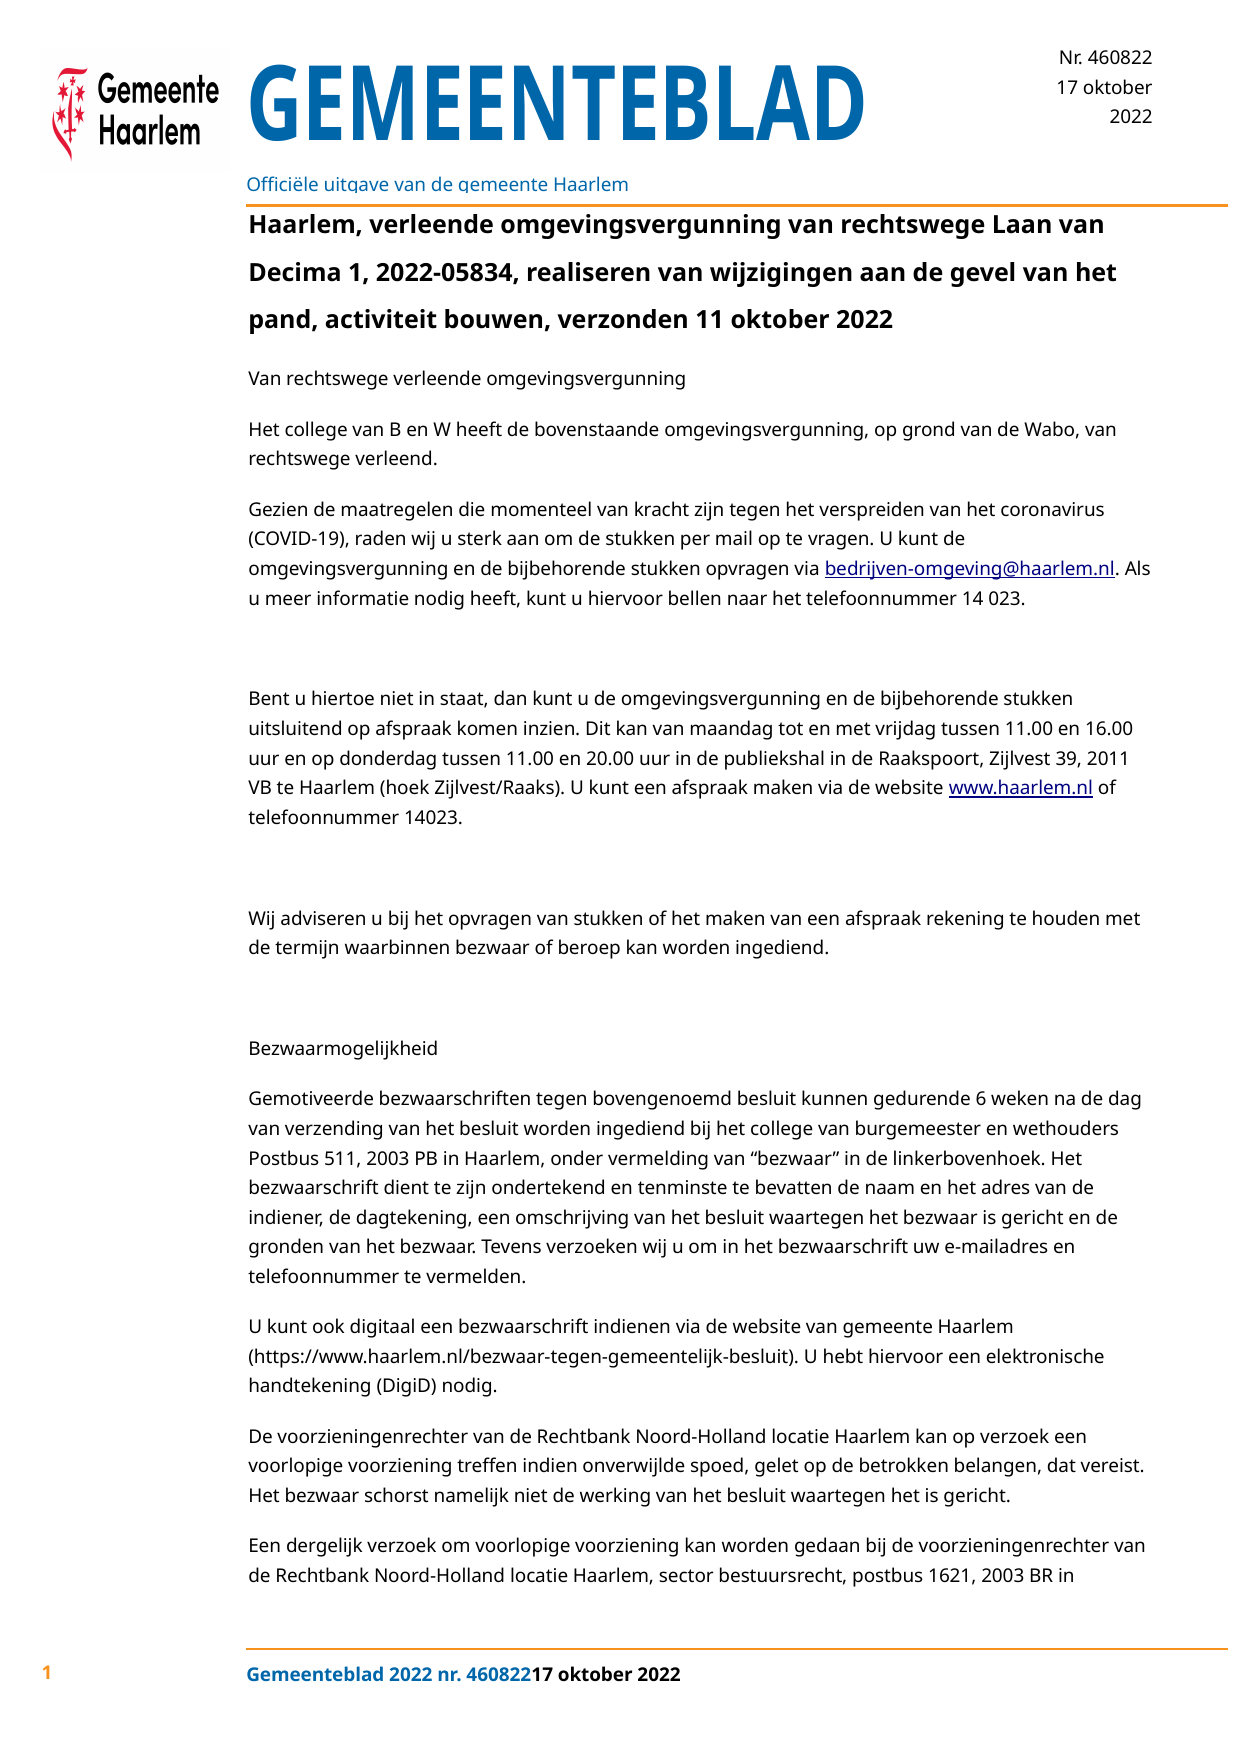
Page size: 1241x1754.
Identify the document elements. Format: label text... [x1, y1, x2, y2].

text Gezien de maatregelen die momenteel van kracht zijn tegen het verspreiden van het coronavirus (COVID-19), raden wij u sterk aan om de stukken per mail op te vragen. U kunt de omgevingsvergunning en de bijbehorende stukken opvragen via bedrijven-omgeving@haarlem.nl. Als u meer informatie nodig heeft, kunt u hiervoor bellen naar het telefoonnummer 14 023. [248, 496, 1152, 610]
text Het college van B en W heeft de bovenstaande omgevingsvergunning, op grond van de Wabo, van rechtswege verleend. [248, 416, 1152, 471]
text Bezwaarmogelijkheid [248, 1035, 1152, 1061]
text Haarlem, verleende omgevingsvergunning van rechtswege Laan van Decima 1, 2022-05834, realiseren van wijzigingen aan de gevel van het pand, activiteit bouwen, verzonden 11 oktober 2022 [248, 207, 1152, 336]
text Een dergelijk verzoek om voorlopige voorziening kan worden gedaan bij de voorzieningenrechter van de Rechtbank Noord-Holland locatie Haarlem, sector bestuursrecht, postbus 1621, 2003 BR in [248, 1533, 1152, 1588]
text De voorzieningenrechter van de Rechtbank Noord-Holland locatie Haarlem kan op verzoek een voorlopige voorziening treffen indien onverwijlde spoed, gelet op de betrokken belangen, dat vereist. Het bezwaar schorst namelijk niet de werking van het besluit waartegen het is gericht. [248, 1423, 1152, 1508]
text Bent u hiertoe niet in staat, dan kunt u de omgevingsvergunning en de bijbehorende stukken uitsluitend op afspraak komen inzien. Dit kan van maandag tot en met vrijdag tussen 11.00 en 16.00 uur en op donderdag tussen 11.00 en 20.00 uur in de publiekshal in de Raakspoort, Zijlvest 39, 2011 VB te Haarlem (hoek Zijlvest/Raaks). U kunt een afspraak maken via de website www.haarlem.nl of telefoonnummer 14023. [248, 686, 1152, 829]
text Wij adviseren u bij het opvragen van stukken of het maken van een afspraak rekening te houden met de termijn waarbinnen bezwaar of beroep kan worden ingediend. [248, 905, 1152, 960]
text Van rechtswege verleende omgevingsvergunning [248, 366, 1152, 391]
text Gemotiveerde bezwaarschriften tegen bovengenoemd besluit kunnen gedurende 6 weken na de dag van verzending van het besluit worden ingediend bij het college van burgemeester en wethouders Postbus 511, 2003 PB in Haarlem, onder vermelding van “bezwaar” in de linkerbovenhoek. Het bezwaarschrift dient te zijn ondertekend en tenminste te bevatten de naam en het adres van de indiener, de dagtekening, een omschrijving van het besluit waartegen het bezwaar is gericht en de gronden van het bezwaar. Tevens verzoeken wij u om in het bezwaarschrift uw e-mailadres en telefoonnummer te vermelden. [248, 1086, 1152, 1289]
text U kunt ook digitaal een bezwaarschrift indienen via de website van gemeente Haarlem (https://www.haarlem.nl/bezwaar-tegen-gemeentelijk-besluit). U hebt hiervoor een elektronische handtekening (DigiD) nodig. [248, 1313, 1152, 1398]
picture [41, 47, 231, 172]
